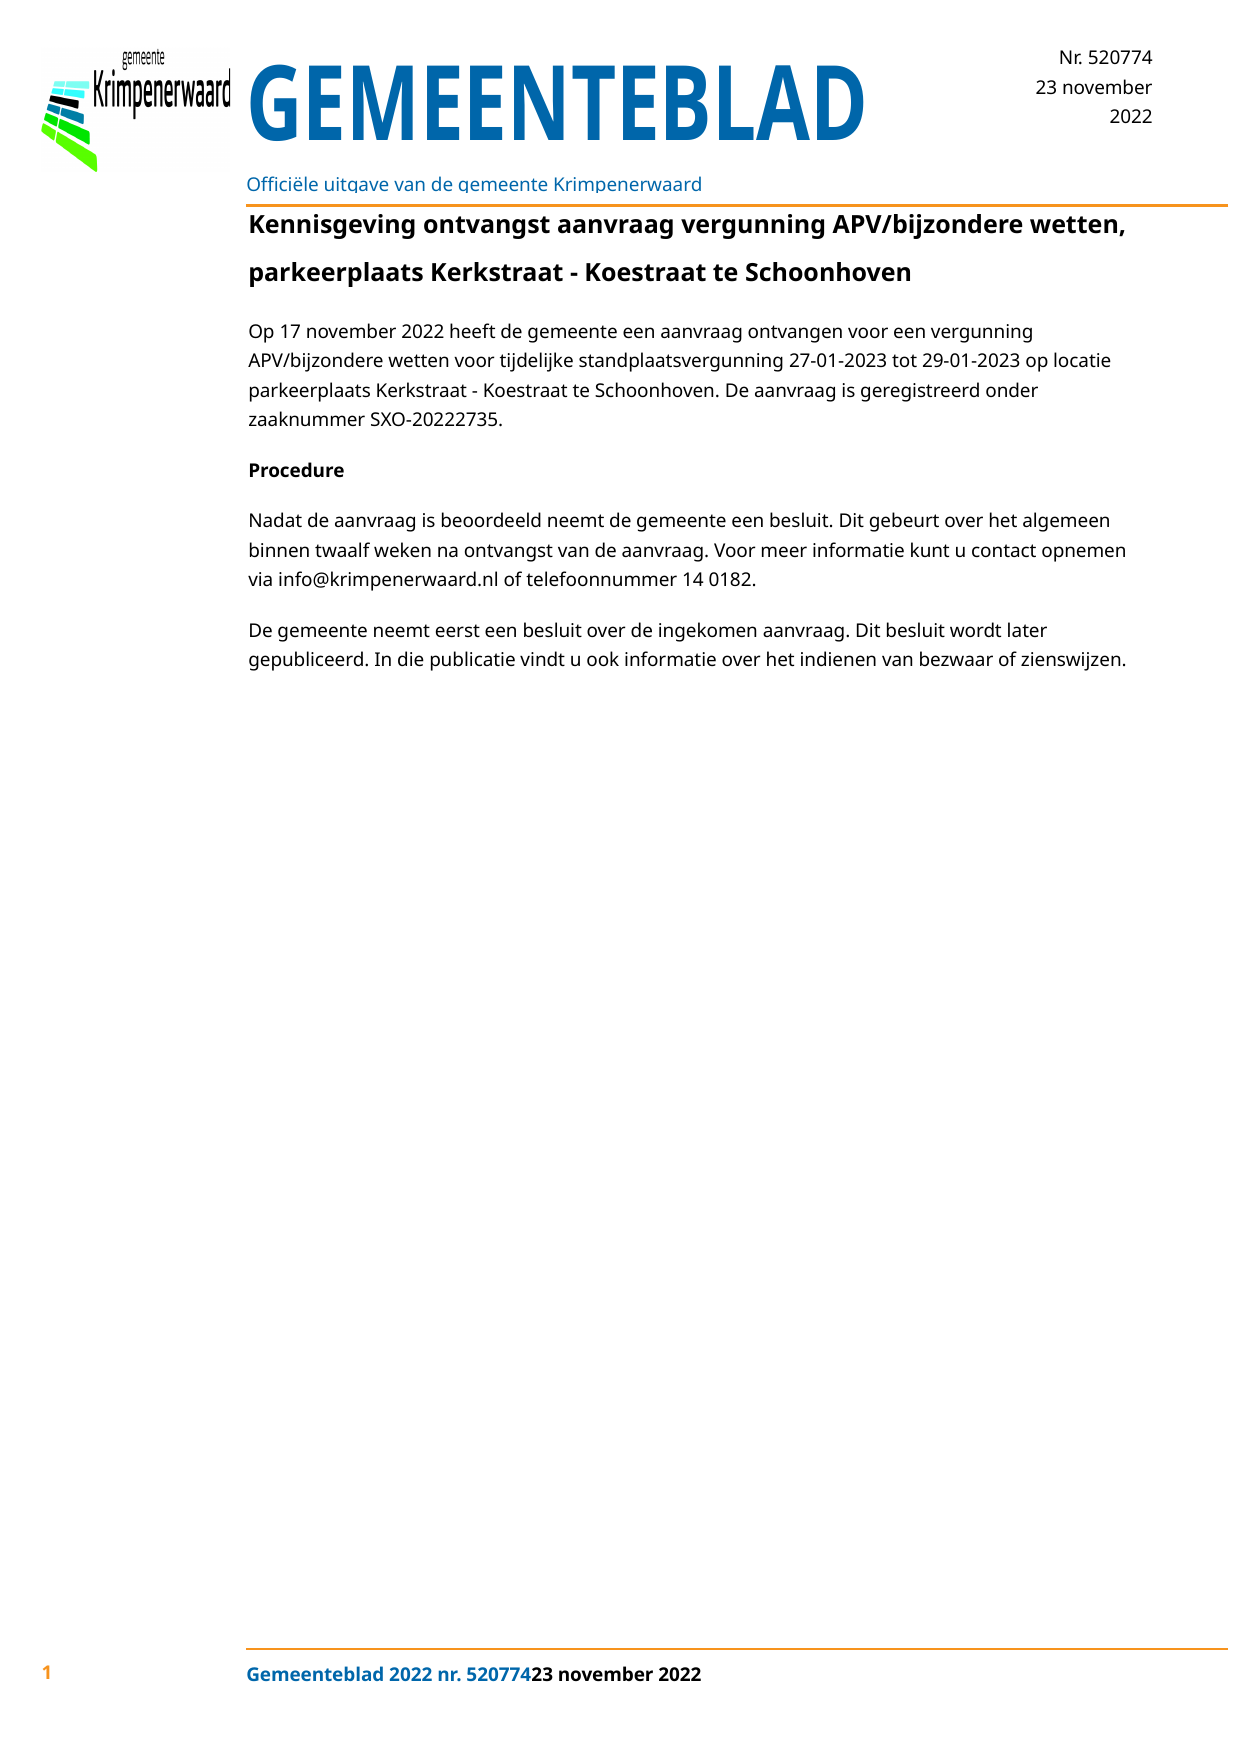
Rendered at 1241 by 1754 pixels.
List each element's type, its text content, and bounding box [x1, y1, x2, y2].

text De gemeente neemt eerst een besluit over de ingekomen aanvraag. Dit besluit wordt later gepubliceerd. In die publicatie vindt u ook informatie over het indienen van bezwaar of zienswijzen. [248, 617, 1152, 672]
text Kennisgeving ontvangst aanvraag vergunning APV/bijzondere wetten, parkeerplaats Kerkstraat - Koestraat te Schoonhoven [248, 207, 1152, 288]
text Op 17 november 2022 heeft de gemeente een aanvraag ontvangen voor een vergunning APV/bijzondere wetten voor tijdelijke standplaatsvergunning 27-01-2023 tot 29-01-2023 op locatie parkeerplaats Kerkstraat - Koestraat te Schoonhoven. De aanvraag is geregistreerd onder zaaknummer SXO-20222735. [248, 318, 1152, 432]
picture [41, 47, 231, 172]
text Nadat de aanvraag is beoordeeld neemt de gemeente een besluit. Dit gebeurt over het algemeen binnen twaalf weken na ontvangst van de aanvraag. Voor meer informatie kunt u contact opnemen via info@krimpenerwaard.nl of telefoonnummer 14 0182. [248, 507, 1152, 592]
text Procedure [248, 457, 1152, 483]
